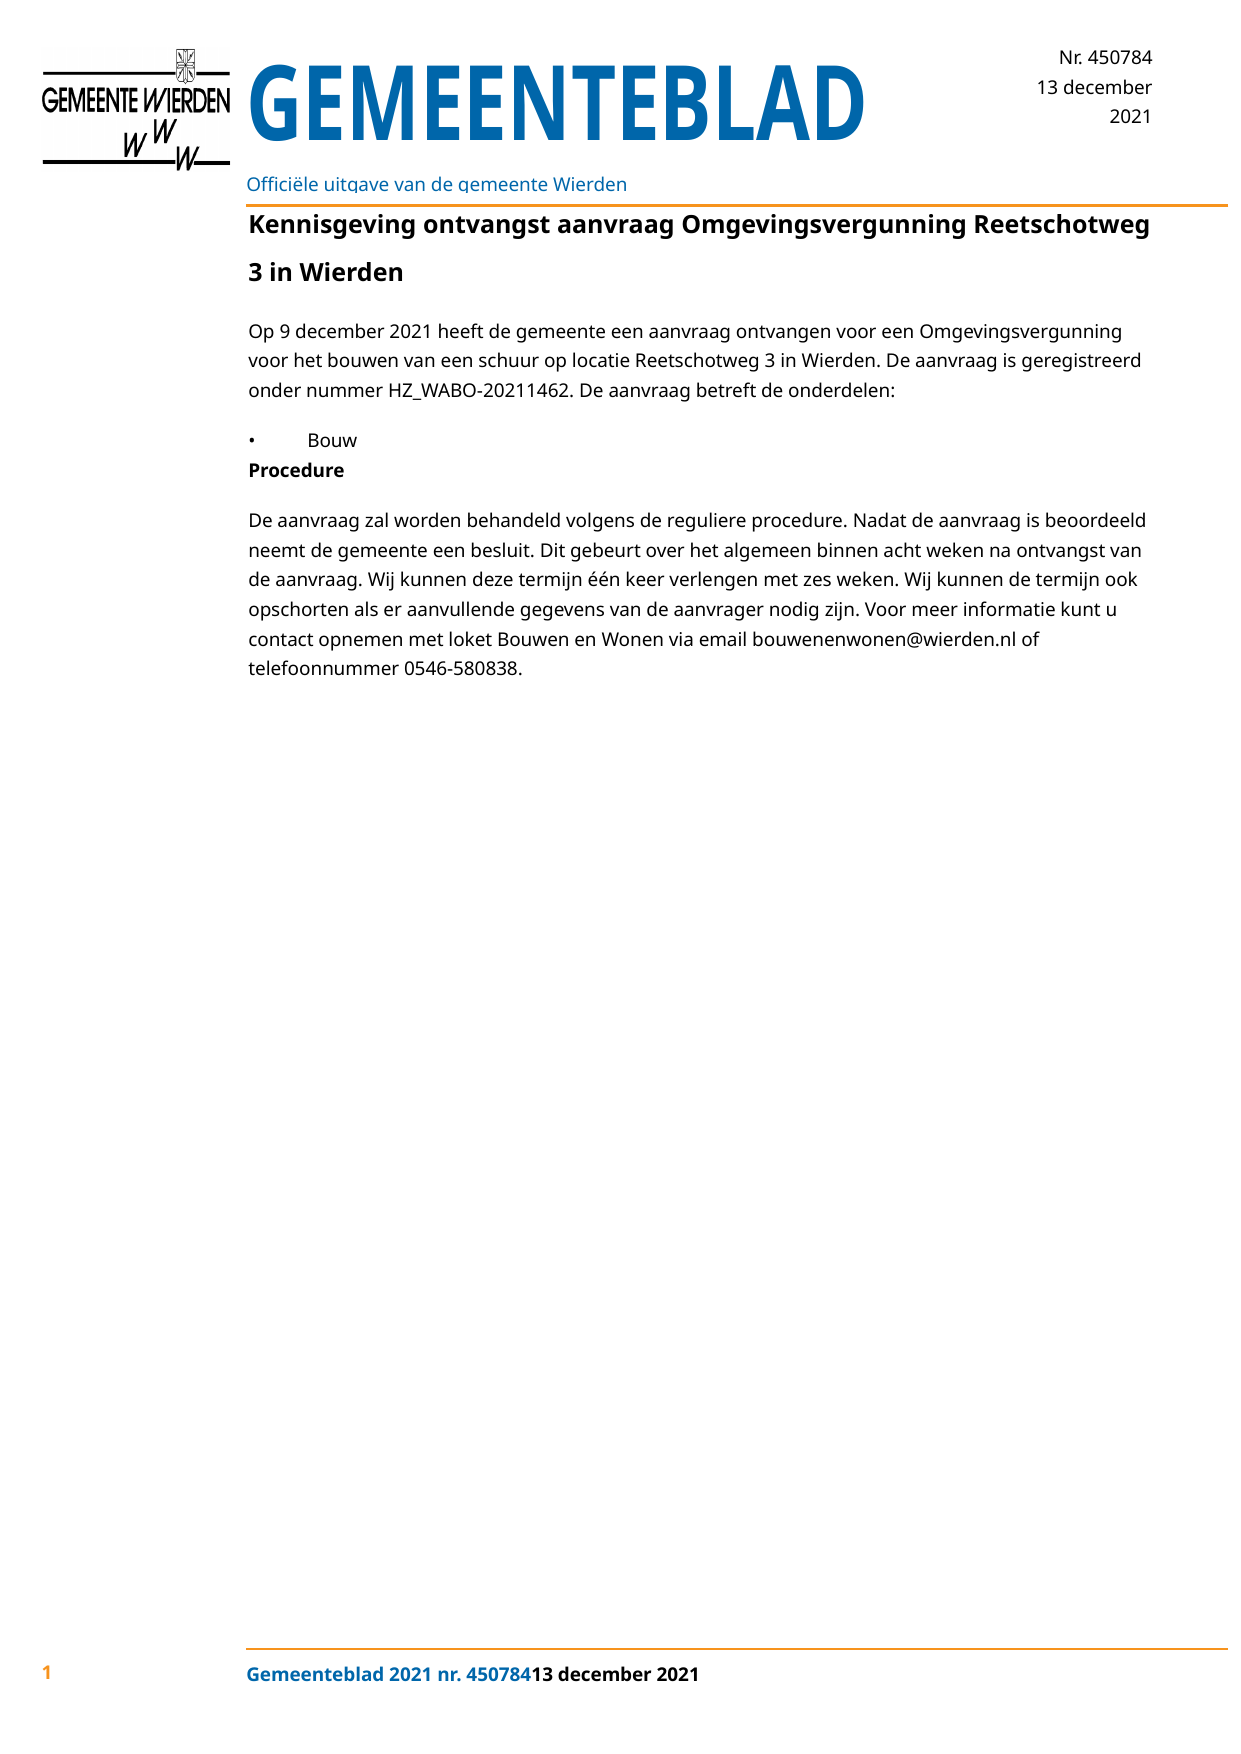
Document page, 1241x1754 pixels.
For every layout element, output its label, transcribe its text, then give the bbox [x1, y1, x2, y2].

text Kennisgeving ontvangst aanvraag Omgevingsvergunning Reetschotweg 3 in Wierden [248, 207, 1152, 288]
list Bouw [248, 427, 1152, 453]
text Op 9 december 2021 heeft de gemeente een aanvraag ontvangen voor een Omgevingsvergunning voor het bouwen van een schuur op locatie Reetschotweg 3 in Wierden. De aanvraag is geregistreerd onder nummer HZ_WABO-20211462. De aanvraag betreft de onderdelen: [248, 318, 1152, 403]
text Procedure [248, 457, 1152, 483]
picture [41, 47, 231, 172]
text De aanvraag zal worden behandeld volgens de reguliere procedure. Nadat de aanvraag is beoordeeld neemt de gemeente een besluit. Dit gebeurt over het algemeen binnen acht weken na ontvangst van de aanvraag. Wij kunnen deze termijn één keer verlengen met zes weken. Wij kunnen de termijn ook opschorten als er aanvullende gegevens van de aanvrager nodig zijn. Voor meer informatie kunt u contact opnemen met loket Bouwen en Wonen via email bouwenenwonen@wierden.nl of telefoonnummer 0546-580838. [248, 507, 1152, 681]
